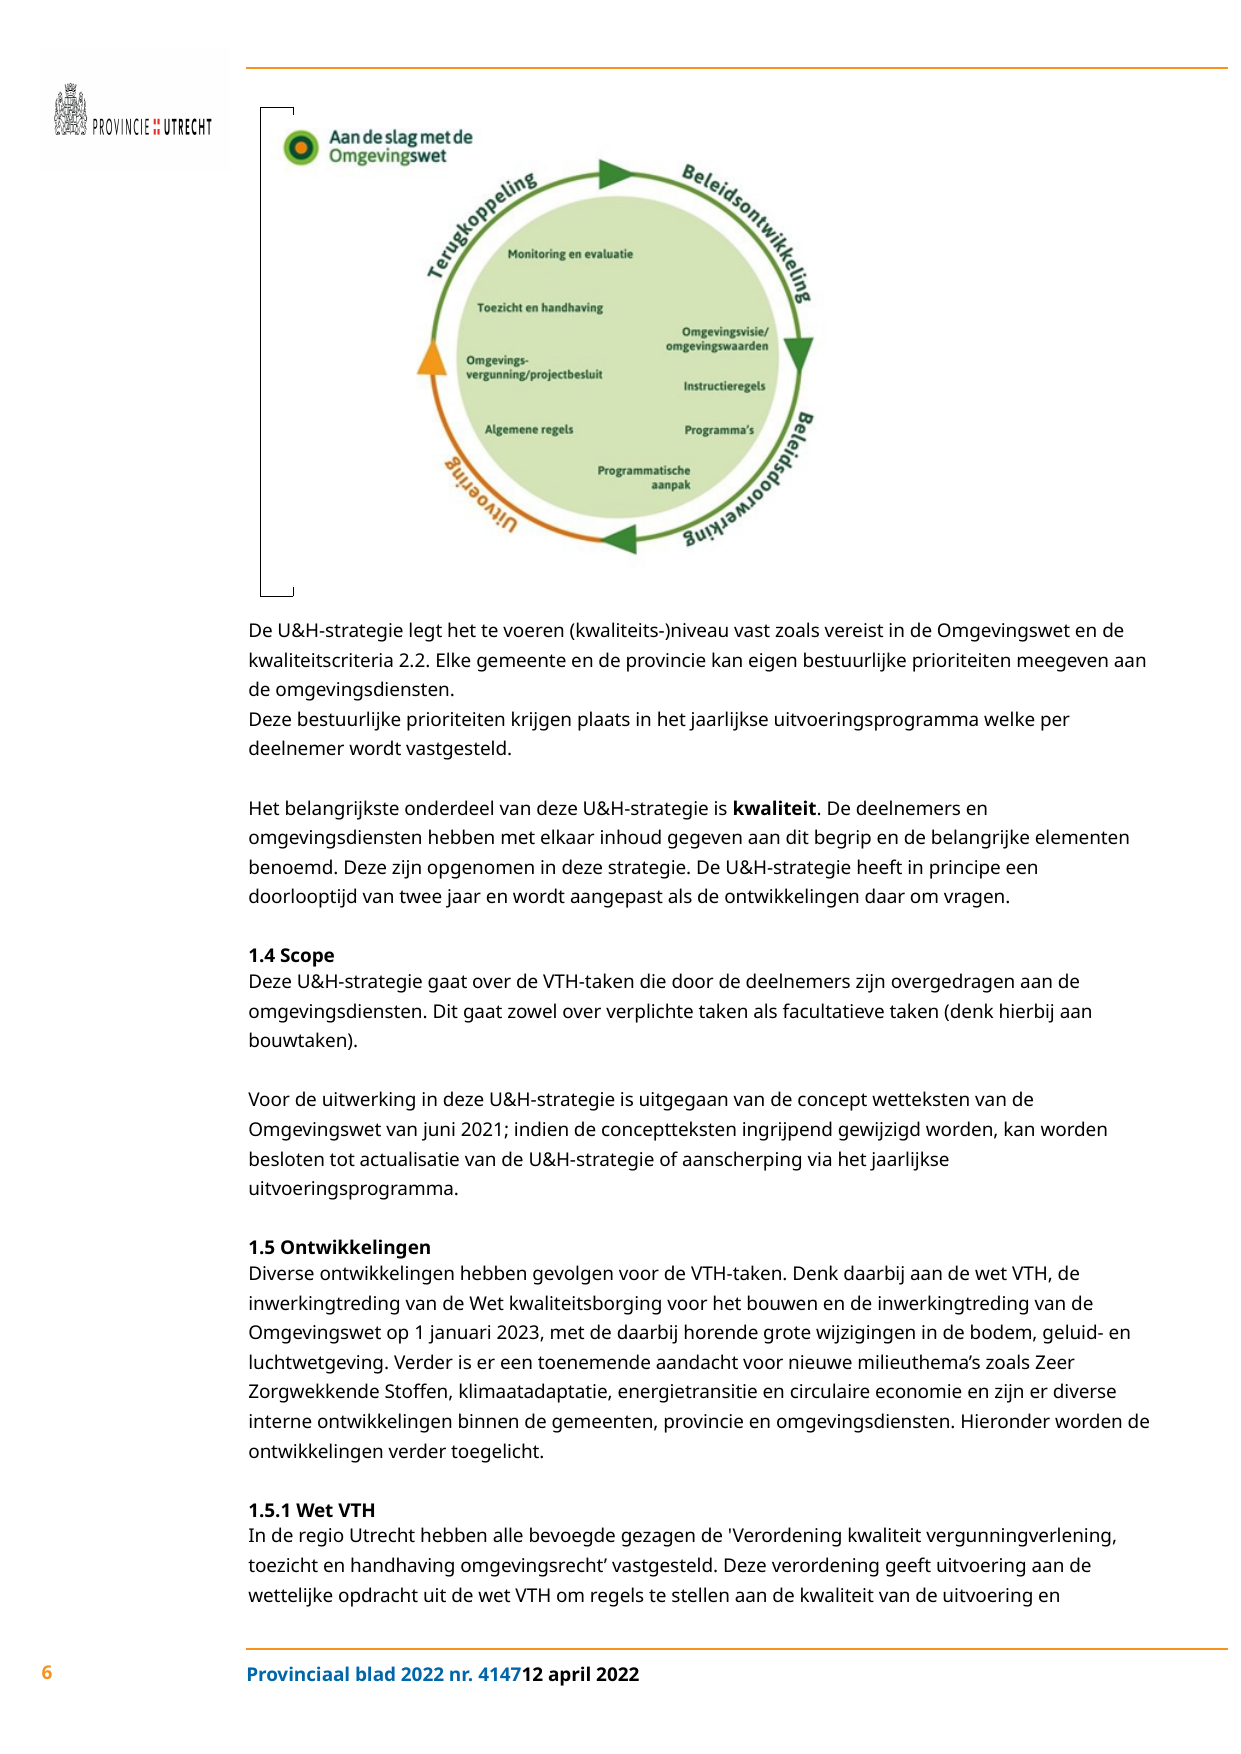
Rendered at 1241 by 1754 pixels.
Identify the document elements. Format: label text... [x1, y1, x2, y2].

text 1.4 Scope [248, 943, 1152, 968]
text Diverse ontwikkelingen hebben gevolgen voor de VTH-taken. Denk daarbij aan de wet VTH, de inwerkingtreding van de Wet kwaliteitsborging voor het bouwen en de inwerkingtreding van de Omgevingswet op 1 januari 2023, met de daarbij horende grote wijzigingen in de bodem, geluid- en luchtwetgeving. Verder is er een toenemende aandacht voor nieuwe milieuthema’s zoals Zeer Zorgwekkende Stoffen, klimaatadaptatie, energietransitie en circulaire economie en zijn er diverse interne ontwikkelingen binnen de gemeenten, provincie en omgevingsdiensten. Hieronder worden de ontwikkelingen verder toegelicht. [248, 1260, 1152, 1463]
text De U&H-strategie legt het te voeren (kwaliteits-)niveau vast zoals vereist in de Omgevingswet en de kwaliteitscriteria 2.2. Elke gemeente en de provincie kan eigen bestuurlijke prioriteiten meegeven aan de omgevingsdiensten. [248, 617, 1152, 702]
text Deze bestuurlijke prioriteiten krijgen plaats in het jaarlijkse uitvoeringsprogramma welke per deelnemer wordt vastgesteld. [248, 706, 1152, 761]
picture [41, 47, 231, 172]
text Deze U&H-strategie gaat over de VTH-taken die door de deelnemers zijn overgedragen aan de omgevingsdiensten. Dit gaat zowel over verplichte taken als facultatieve taken (denk hierbij aan bouwtaken). [248, 968, 1152, 1053]
text Het belangrijkste onderdeel van deze U&H-strategie is kwaliteit. De deelnemers en omgevingsdiensten hebben met elkaar inhoud gegeven aan dit begrip en de belangrijke elementen benoemd. Deze zijn opgenomen in deze strategie. De U&H-strategie heeft in principe een doorlooptijd van twee jaar en wordt aangepast als de ontwikkelingen daar om vragen. [248, 795, 1152, 909]
text 1.5 Ontwikkelingen [248, 1234, 1152, 1260]
picture [268, 115, 860, 587]
text Voor de uitwerking in deze U&H-strategie is uitgegaan van de concept wetteksten van de Omgevingswet van juni 2021; indien de conceptteksten ingrijpend gewijzigd worden, kan worden besloten tot actualisatie van de U&H-strategie of aanscherping via het jaarlijkse uitvoeringsprogramma. [248, 1087, 1152, 1201]
text In de regio Utrecht hebben alle bevoegde gezagen de 'Verordening kwaliteit vergunningverlening, toezicht en handhaving omgevingsrecht’ vastgesteld. Deze verordening geeft uitvoering aan de wettelijke opdracht uit de wet VTH om regels te stellen aan de kwaliteit van de uitvoering en [248, 1523, 1152, 1608]
text 1.5.1 Wet VTH [248, 1497, 1152, 1523]
